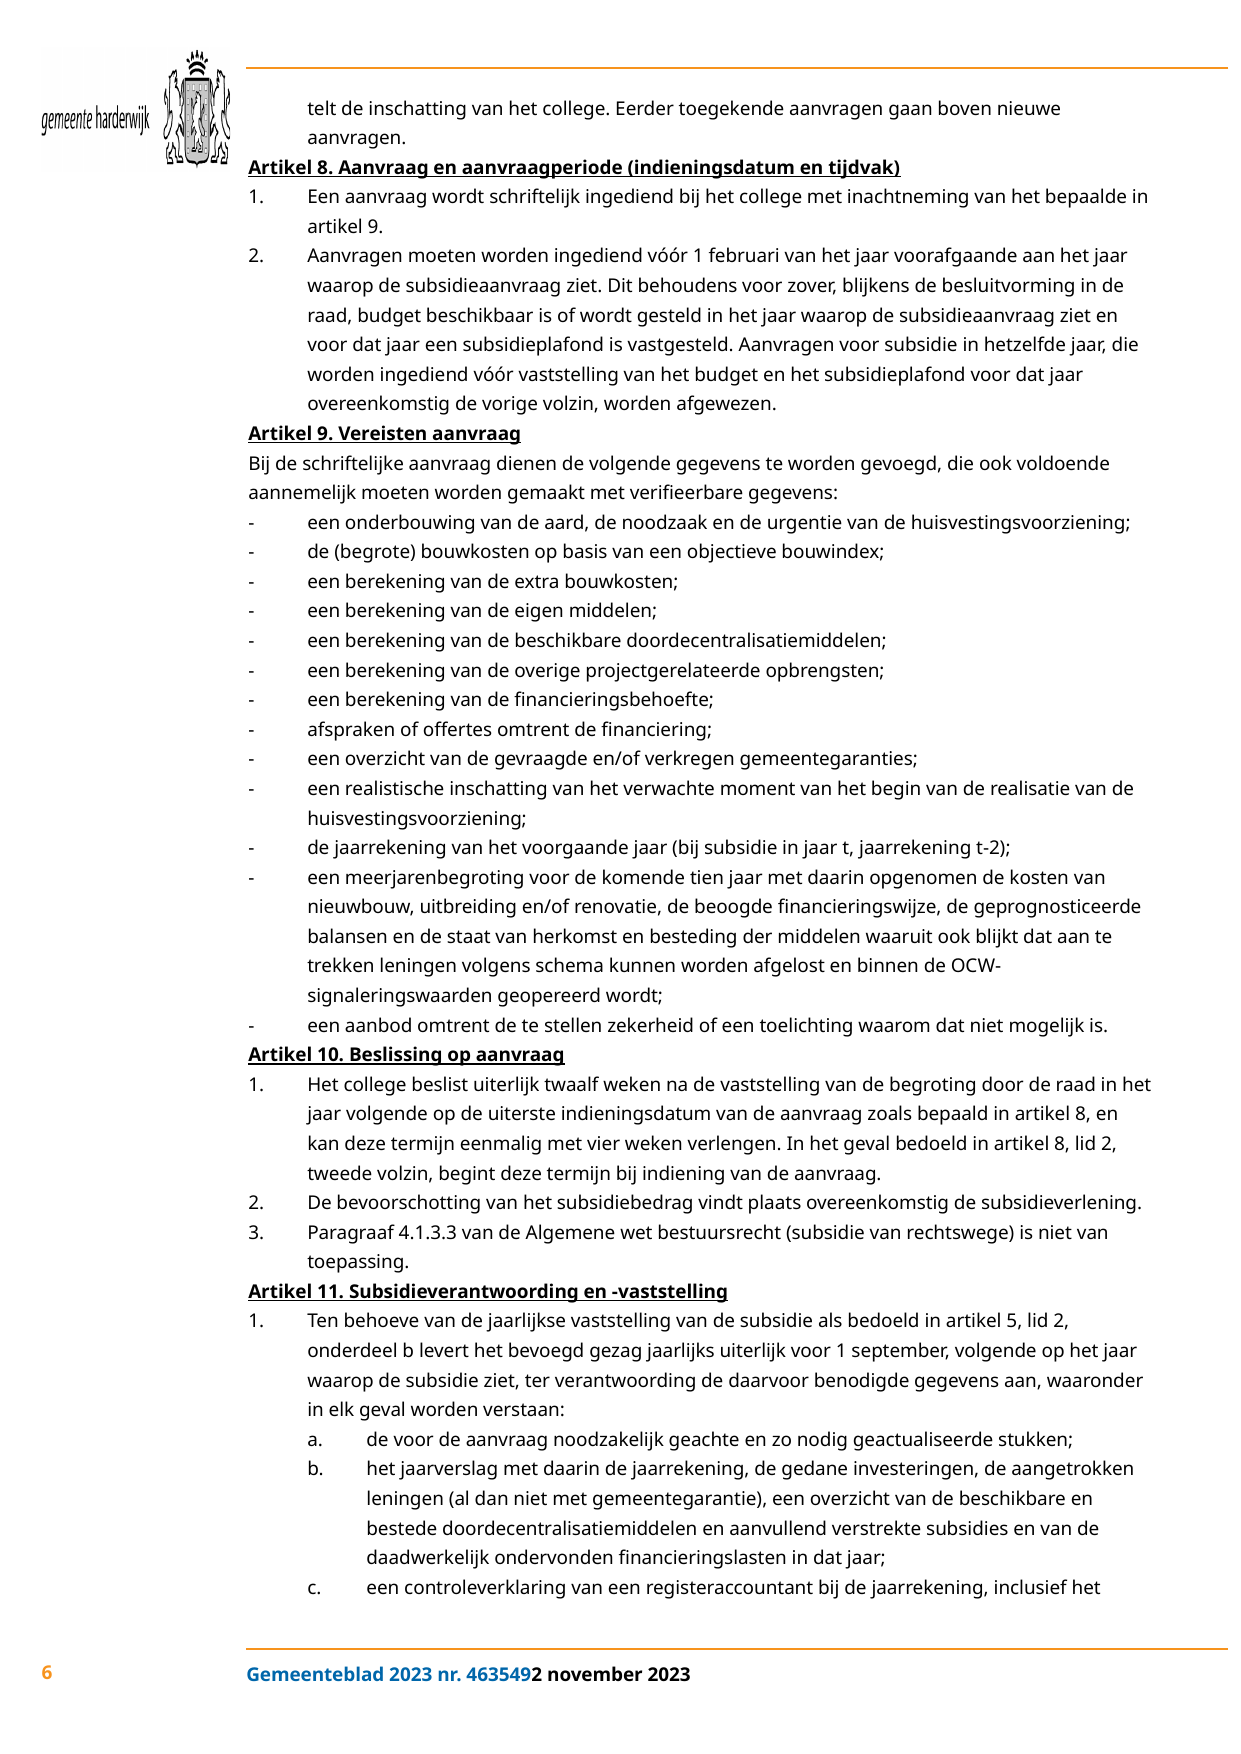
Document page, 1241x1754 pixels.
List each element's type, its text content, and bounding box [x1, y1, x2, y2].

list een aanbod omtrent de te stellen zekerheid of een toelichting waarom dat niet mogelijk is. [248, 1012, 1152, 1038]
list een berekening van de eigen middelen; [248, 598, 1152, 623]
list een berekening van de financieringsbehoefte; [248, 686, 1152, 712]
list telt de inschatting van het college. Eerder toegekende aanvragen gaan boven nieuwe aanvragen. [248, 95, 1152, 150]
picture [41, 47, 231, 172]
list Paragraaf 4.1.3.3 van de Algemene wet bestuursrecht (subsidie van rechtswege) is niet van toepassing. [248, 1219, 1152, 1274]
text Artikel 10. Beslissing op aanvraag [248, 1041, 1152, 1067]
text Artikel 8. Aanvraag en aanvraagperiode (indieningsdatum en tijdvak) [248, 154, 1152, 180]
list een onderbouwing van de aard, de noodzaak en de urgentie van de huisvestingsvoorziening; [248, 509, 1152, 535]
list Aanvragen moeten worden ingediend vóór 1 februari van het jaar voorafgaande aan het jaar waarop de subsidieaanvraag ziet. Dit behoudens voor zover, blijkens de besluitvorming in de raad, budget beschikbaar is of wordt gesteld in het jaar waarop de subsidieaanvraag ziet en voor dat jaar een subsidieplafond is vastgesteld. Aanvragen voor subsidie in hetzelfde jaar, die worden ingediend vóór vaststelling van het budget en het subsidieplafond voor dat jaar overeenkomstig de vorige volzin, worden afgewezen. [248, 243, 1152, 416]
list De bevoorschotting van het subsidiebedrag vindt plaats overeenkomstig de subsidieverlening. [248, 1189, 1152, 1215]
list Ten behoeve van de jaarlijkse vaststelling van de subsidie als bedoeld in artikel 5, lid 2, onderdeel b levert het bevoegd gezag jaarlijks uiterlijk voor 1 september, volgende op het jaar waarop de subsidie ziet, ter verantwoording de daarvoor benodigde gegevens aan, waaronder in elk geval worden verstaan: [248, 1308, 1152, 1422]
list de jaarrekening van het voorgaande jaar (bij subsidie in jaar t, jaarrekening t-2); [248, 834, 1152, 860]
list de (begrote) bouwkosten op basis van een objectieve bouwindex; [248, 538, 1152, 564]
list een meerjarenbegroting voor de komende tien jaar met daarin opgenomen de kosten van nieuwbouw, uitbreiding en/of renovatie, de beoogde financieringswijze, de geprognosticeerde balansen en de staat van herkomst en besteding der middelen waaruit ook blijkt dat aan te trekken leningen volgens schema kunnen worden afgelost en binnen de OCW-signaleringswaarden geopereerd wordt; [248, 864, 1152, 1008]
list een berekening van de extra bouwkosten; [248, 568, 1152, 594]
list een berekening van de overige projectgerelateerde opbrengsten; [248, 657, 1152, 683]
text Bij de schriftelijke aanvraag dienen de volgende gegevens te worden gevoegd, die ook voldoende aannemelijk moeten worden gemaakt met verifieerbare gegevens: [248, 450, 1152, 505]
text Artikel 11. Subsidieverantwoording en -vaststelling [248, 1278, 1152, 1304]
text Artikel 9. Vereisten aanvraag [248, 420, 1152, 446]
list een controleverklaring van een registeraccountant bij de jaarrekening, inclusief het [307, 1574, 1152, 1600]
list het jaarverslag met daarin de jaarrekening, de gedane investeringen, de aangetrokken leningen (al dan niet met gemeentegarantie), een overzicht van de beschikbare en bestede doordecentralisatiemiddelen en aanvullend verstrekte subsidies en van de daadwerkelijk ondervonden financieringslasten in dat jaar; [307, 1456, 1152, 1570]
list een realistische inschatting van het verwachte moment van het begin van de realisatie van de huisvestingsvoorziening; [248, 775, 1152, 831]
list Het college beslist uiterlijk twaalf weken na de vaststelling van de begroting door de raad in het jaar volgende op de uiterste indieningsdatum van de aanvraag zoals bepaald in artikel 8, en kan deze termijn eenmalig met vier weken verlengen. In het geval bedoeld in artikel 8, lid 2, tweede volzin, begint deze termijn bij indiening van de aanvraag. [248, 1071, 1152, 1186]
list een overzicht van de gevraagde en/of verkregen gemeentegaranties; [248, 746, 1152, 771]
list afspraken of offertes omtrent de financiering; [248, 716, 1152, 742]
list Een aanvraag wordt schriftelijk ingediend bij het college met inachtneming van het bepaalde in artikel 9. [248, 183, 1152, 239]
list een berekening van de beschikbare doordecentralisatiemiddelen; [248, 627, 1152, 653]
list de voor de aanvraag noodzakelijk geachte en zo nodig geactualiseerde stukken; [307, 1426, 1152, 1452]
